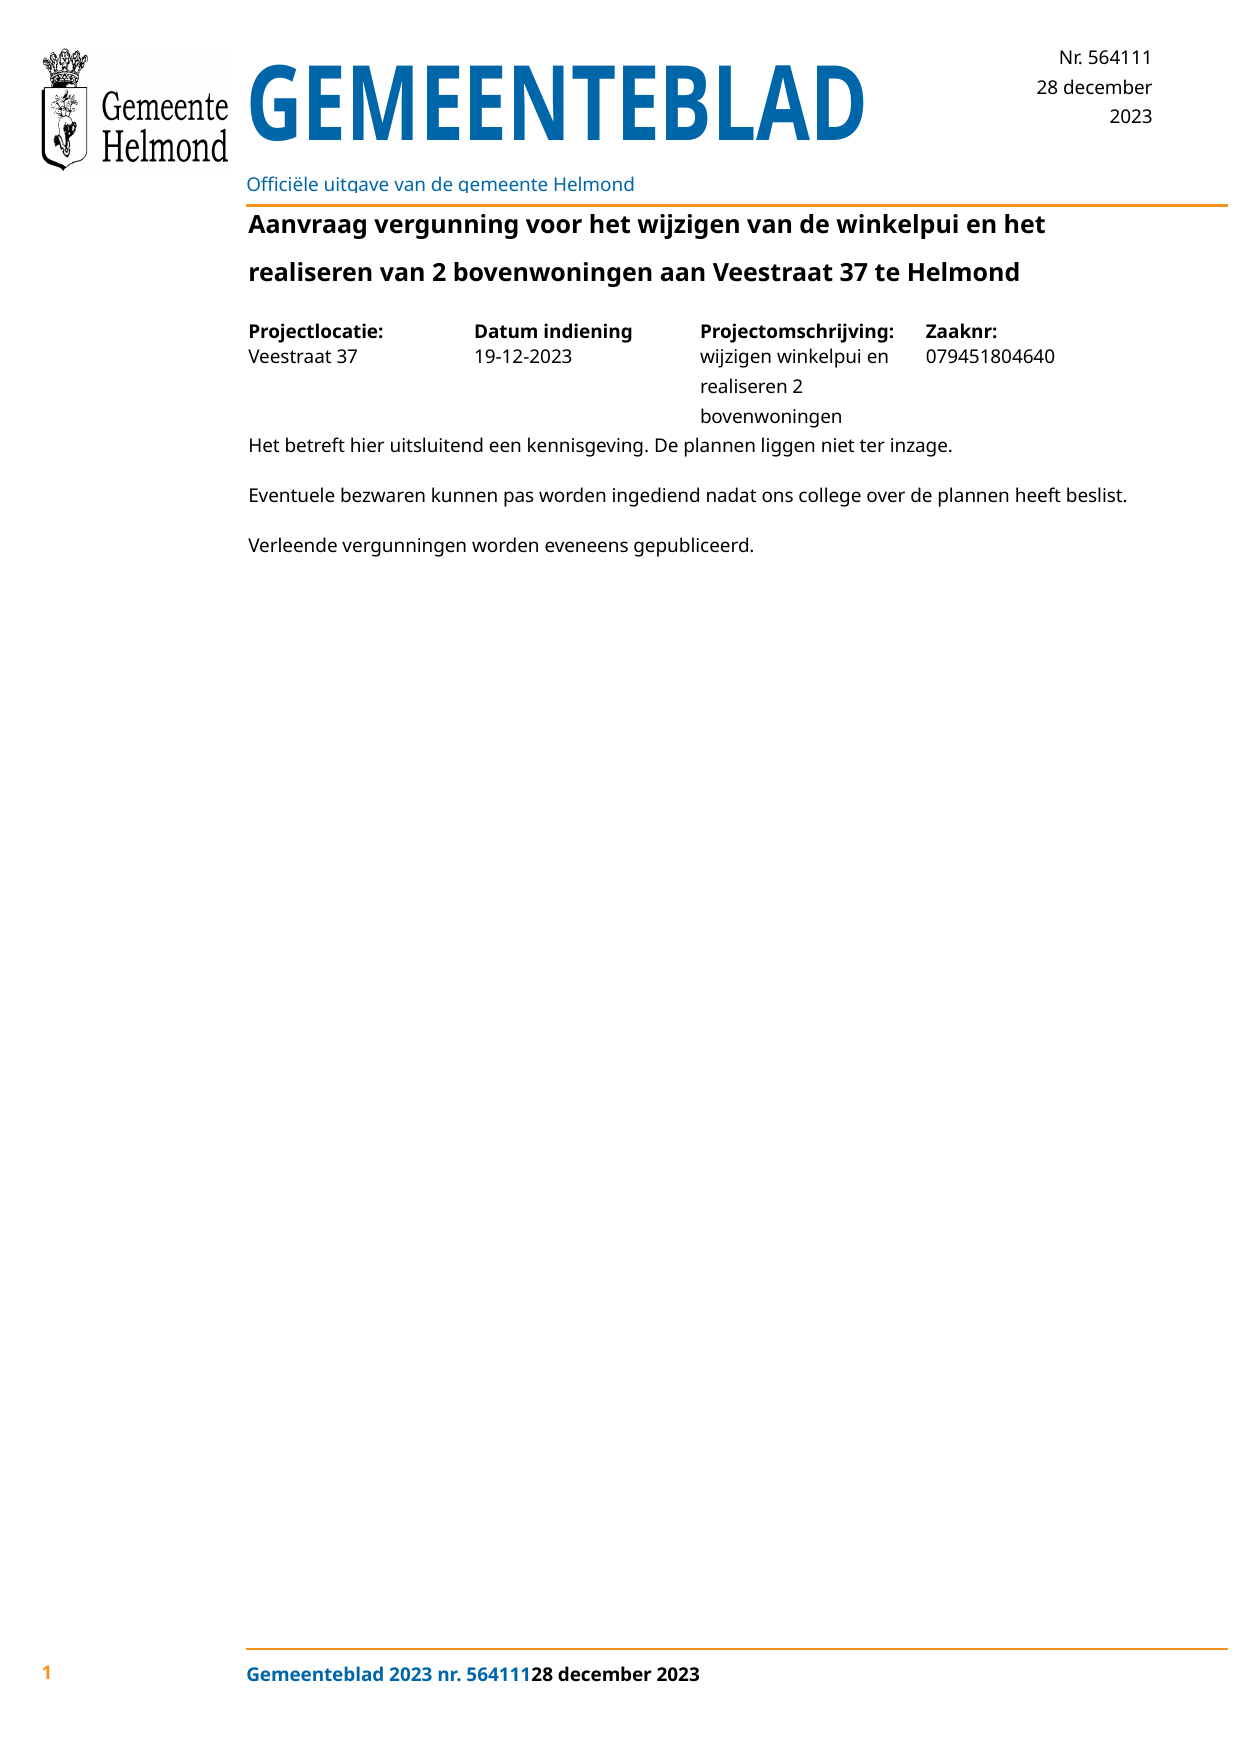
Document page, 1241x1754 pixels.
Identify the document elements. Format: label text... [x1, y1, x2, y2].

table_cell Veestraat 37 [248, 344, 474, 429]
table_header Projectlocatie: [248, 318, 474, 344]
text Het betreft hier uitsluitend een kennisgeving. De plannen liggen niet ter inzage. [248, 432, 1152, 458]
table_header Datum indiening [474, 318, 700, 344]
table_cell 079451804640 [926, 344, 1152, 429]
text Aanvraag vergunning voor het wijzigen van de winkelpui en het realiseren van 2 bovenwoningen aan Veestraat 37 te Helmond [248, 207, 1152, 288]
text Eventuele bezwaren kunnen pas worden ingediend nadat ons college over de plannen heeft beslist. [248, 482, 1152, 508]
table_cell 19-12-2023 [474, 344, 700, 429]
picture [41, 47, 231, 172]
table_header Projectomschrijving: [700, 318, 926, 344]
table_header Zaaknr: [926, 318, 1152, 344]
table_cell wijzigen winkelpui en realiseren 2 bovenwoningen [700, 344, 926, 429]
text Verleende vergunningen worden eveneens gepubliceerd. [248, 533, 1152, 558]
